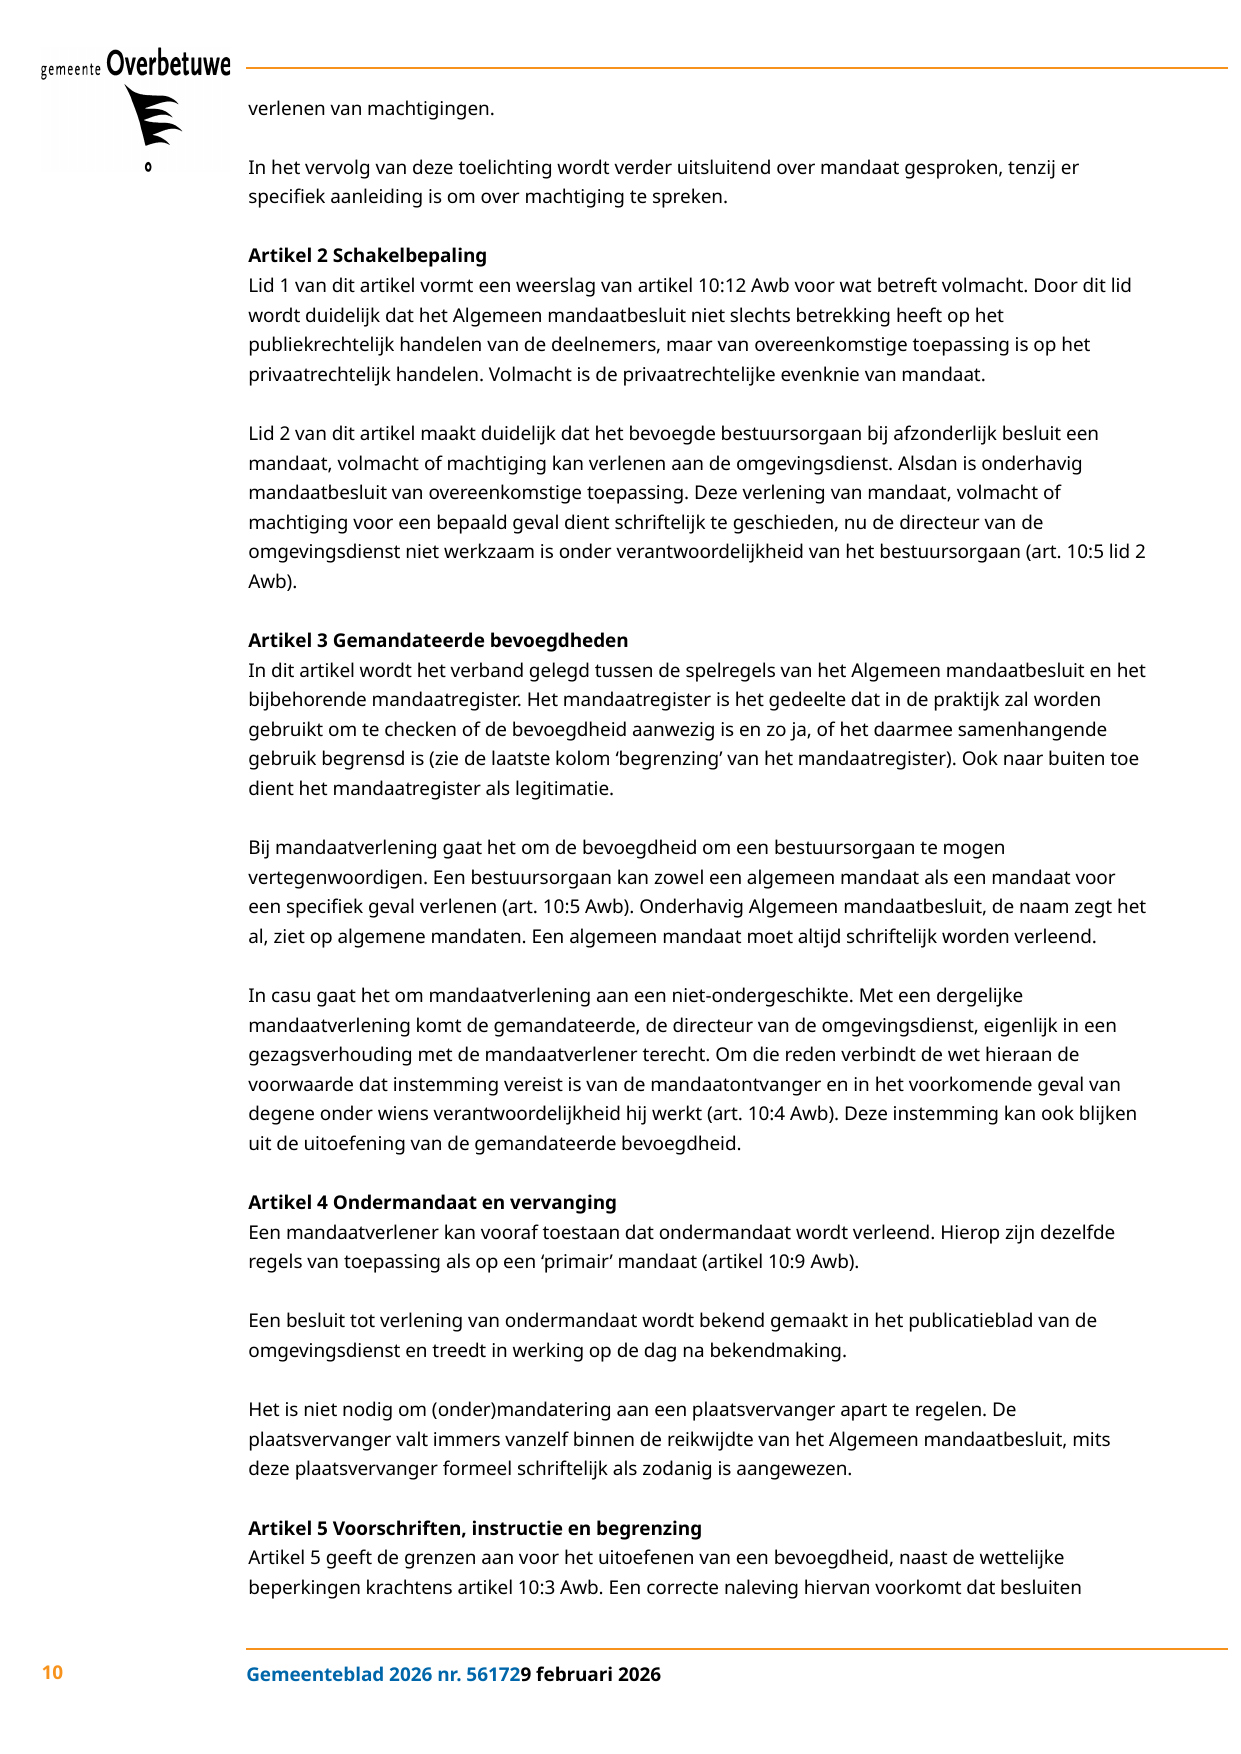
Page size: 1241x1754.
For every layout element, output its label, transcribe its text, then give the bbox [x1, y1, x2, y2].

text Een mandaatverlener kan vooraf toestaan dat ondermandaat wordt verleend. Hierop zijn dezelfde regels van toepassing als op een ‘primair’ mandaat (artikel 10:9 Awb). [248, 1219, 1152, 1274]
text Artikel 5 Voorschriften, instructie en begrenzing [248, 1515, 1152, 1541]
text In dit artikel wordt het verband gelegd tussen de spelregels van het Algemeen mandaatbesluit en het bijbehorende mandaatregister. Het mandaatregister is het gedeelte dat in de praktijk zal worden gebruikt om te checken of de bevoegdheid aanwezig is en zo ja, of het daarmee samenhangende gebruik begrensd is (zie de laatste kolom ‘begrenzing’ van het mandaatregister). Ook naar buiten toe dient het mandaatregister als legitimatie. [248, 657, 1152, 801]
text In het vervolg van deze toelichting wordt verder uitsluitend over mandaat gesproken, tenzij er specifiek aanleiding is om over machtiging te spreken. [248, 154, 1152, 209]
text Het is niet nodig om (onder)mandatering aan een plaatsvervanger apart te regelen. De plaatsvervanger valt immers vanzelf binnen de reikwijdte van het Algemeen mandaatbesluit, mits deze plaatsvervanger formeel schriftelijk als zodanig is aangewezen. [248, 1396, 1152, 1481]
text Artikel 3 Gemandateerde bevoegdheden [248, 627, 1152, 653]
text Artikel 2 Schakelbepaling [248, 243, 1152, 268]
text Een besluit tot verlening van ondermandaat wordt bekend gemaakt in het publicatieblad van de omgevingsdienst en treedt in werking op de dag na bekendmaking. [248, 1308, 1152, 1363]
text Lid 2 van dit artikel maakt duidelijk dat het bevoegde bestuursorgaan bij afzonderlijk besluit een mandaat, volmacht of machtiging kan verlenen aan de omgevingsdienst. Alsdan is onderhavig mandaatbesluit van overeenkomstige toepassing. Deze verlening van mandaat, volmacht of machtiging voor een bepaald geval dient schriftelijk te geschieden, nu de directeur van de omgevingsdienst niet werkzaam is onder verantwoordelijkheid van het bestuursorgaan (art. 10:5 lid 2 Awb). [248, 420, 1152, 594]
picture [41, 47, 231, 172]
text verlenen van machtigingen. [248, 95, 1152, 121]
text Artikel 5 geeft de grenzen aan voor het uitoefenen van een bevoegdheid, naast de wettelijke beperkingen krachtens artikel 10:3 Awb. Een correcte naleving hiervan voorkomt dat besluiten [248, 1544, 1152, 1600]
text In casu gaat het om mandaatverlening aan een niet-ondergeschikte. Met een dergelijke mandaatverlening komt de gemandateerde, de directeur van de omgevingsdienst, eigenlijk in een gezagsverhouding met de mandaatverlener terecht. Om die reden verbindt de wet hieraan de voorwaarde dat instemming vereist is van de mandaatontvanger en in het voorkomende geval van degene onder wiens verantwoordelijkheid hij werkt (art. 10:4 Awb). Deze instemming kan ook blijken uit de uitoefening van de gemandateerde bevoegdheid. [248, 982, 1152, 1156]
text Artikel 4 Ondermandaat en vervanging [248, 1189, 1152, 1215]
text Bij mandaatverlening gaat het om de bevoegdheid om een bestuursorgaan te mogen vertegenwoordigen. Een bestuursorgaan kan zowel een algemeen mandaat als een mandaat voor een specifiek geval verlenen (art. 10:5 Awb). Onderhavig Algemeen mandaatbesluit, de naam zegt het al, ziet op algemene mandaten. Een algemeen mandaat moet altijd schriftelijk worden verleend. [248, 834, 1152, 949]
text Lid 1 van dit artikel vormt een weerslag van artikel 10:12 Awb voor wat betreft volmacht. Door dit lid wordt duidelijk dat het Algemeen mandaatbesluit niet slechts betrekking heeft op het publiekrechtelijk handelen van de deelnemers, maar van overeenkomstige toepassing is op het privaatrechtelijk handelen. Volmacht is de privaatrechtelijke evenknie van mandaat. [248, 272, 1152, 387]
